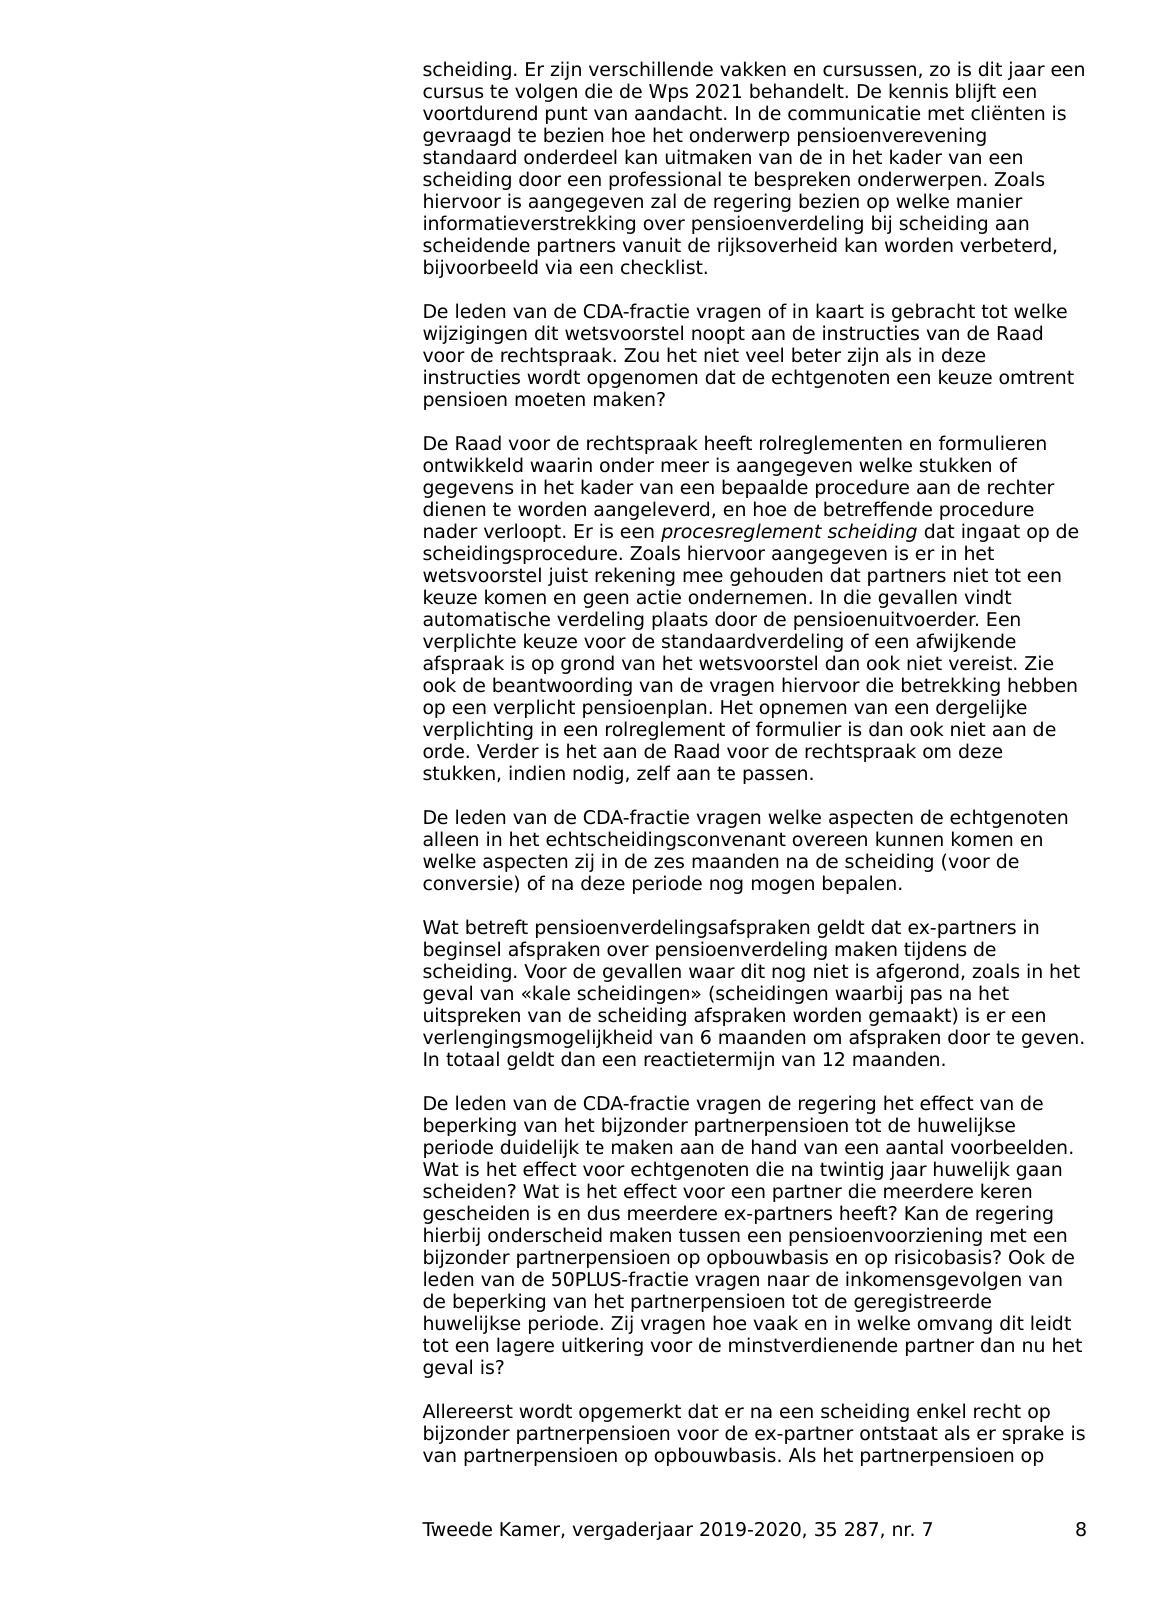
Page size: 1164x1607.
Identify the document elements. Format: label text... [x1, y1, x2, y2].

text De Raad voor de rechtspraak heeft rolreglementen en formulieren ontwikkeld waarin onder meer is aangegeven welke stukken of gegevens in het kader van een bepaalde procedure aan de rechter dienen te worden aangeleverd, en hoe de betreffende procedure nader verloopt. Er is een procesreglement scheiding dat ingaat op de scheidingsprocedure. Zoals hiervoor aangegeven is er in het wetsvoorstel juist rekening mee gehouden dat partners niet tot een keuze komen en geen actie ondernemen. In die gevallen vindt automatische verdeling plaats door de pensioenuitvoerder. Een verplichte keuze voor de standaardverdeling of een afwijkende afspraak is op grond van het wetsvoorstel dan ook niet vereist. Zie ook de beantwoording van de vragen hiervoor die betrekking hebben op een verplicht pensioenplan. Het opnemen van een dergelijke verplichting in een rolreglement of formulier is dan ook niet aan de orde. Verder is het aan de Raad voor de rechtspraak om deze stukken, indien nodig, zelf aan te passen. [422, 433, 1087, 785]
text Wat betreft pensioenverdelingsafspraken geldt dat ex-partners in beginsel afspraken over pensioenverdeling maken tijdens de scheiding. Voor de gevallen waar dit nog niet is afgerond, zoals in het geval van «kale scheidingen» (scheidingen waarbij pas na het uitspreken van de scheiding afspraken worden gemaakt) is er een verlengingsmogelijkheid van 6 maanden om afspraken door te geven. In totaal geldt dan een reactietermijn van 12 maanden. [422, 917, 1087, 1071]
text scheiding. Er zijn verschillende vakken en cursussen, zo is dit jaar een cursus te volgen die de Wps 2021 behandelt. De kennis blijft een voortdurend punt van aandacht. In de communicatie met cliënten is gevraagd te bezien hoe het onderwerp pensioenverevening standaard onderdeel kan uitmaken van de in het kader van een scheiding door een professional te bespreken onderwerpen. Zoals hiervoor is aangegeven zal de regering bezien op welke manier informatieverstrekking over pensioenverdeling bij scheiding aan scheidende partners vanuit de rijksoverheid kan worden verbeterd, bijvoorbeeld via een checklist. [422, 59, 1087, 279]
text De leden van de CDA-fractie vragen of in kaart is gebracht tot welke wijzigingen dit wetsvoorstel noopt aan de instructies van de Raad voor de rechtspraak. Zou het niet veel beter zijn als in deze instructies wordt opgenomen dat de echtgenoten een keuze omtrent pensioen moeten maken? [422, 301, 1087, 411]
text De leden van de CDA-fractie vragen de regering het effect van de beperking van het bijzonder partnerpensioen tot de huwelijkse periode duidelijk te maken aan de hand van een aantal voorbeelden. Wat is het effect voor echtgenoten die na twintig jaar huwelijk gaan scheiden? Wat is het effect voor een partner die meerdere keren gescheiden is en dus meerdere ex-partners heeft? Kan de regering hierbij onderscheid maken tussen een pensioenvoorziening met een bijzonder partnerpensioen op opbouwbasis en op risicobasis? Ook de leden van de 50PLUS-fractie vragen naar de inkomensgevolgen van de beperking van het partnerpensioen tot de geregistreerde huwelijkse periode. Zij vragen hoe vaak en in welke omvang dit leidt tot een lagere uitkering voor de minstverdienende partner dan nu het geval is? [422, 1093, 1087, 1379]
text Allereerst wordt opgemerkt dat er na een scheiding enkel recht op bijzonder partnerpensioen voor de ex-partner ontstaat als er sprake is van partnerpensioen op opbouwbasis. Als het partnerpensioen op [422, 1401, 1087, 1467]
text De leden van de CDA-fractie vragen welke aspecten de echtgenoten alleen in het echtscheidingsconvenant overeen kunnen komen en welke aspecten zij in de zes maanden na de scheiding (voor de conversie) of na deze periode nog mogen bepalen. [422, 807, 1087, 895]
